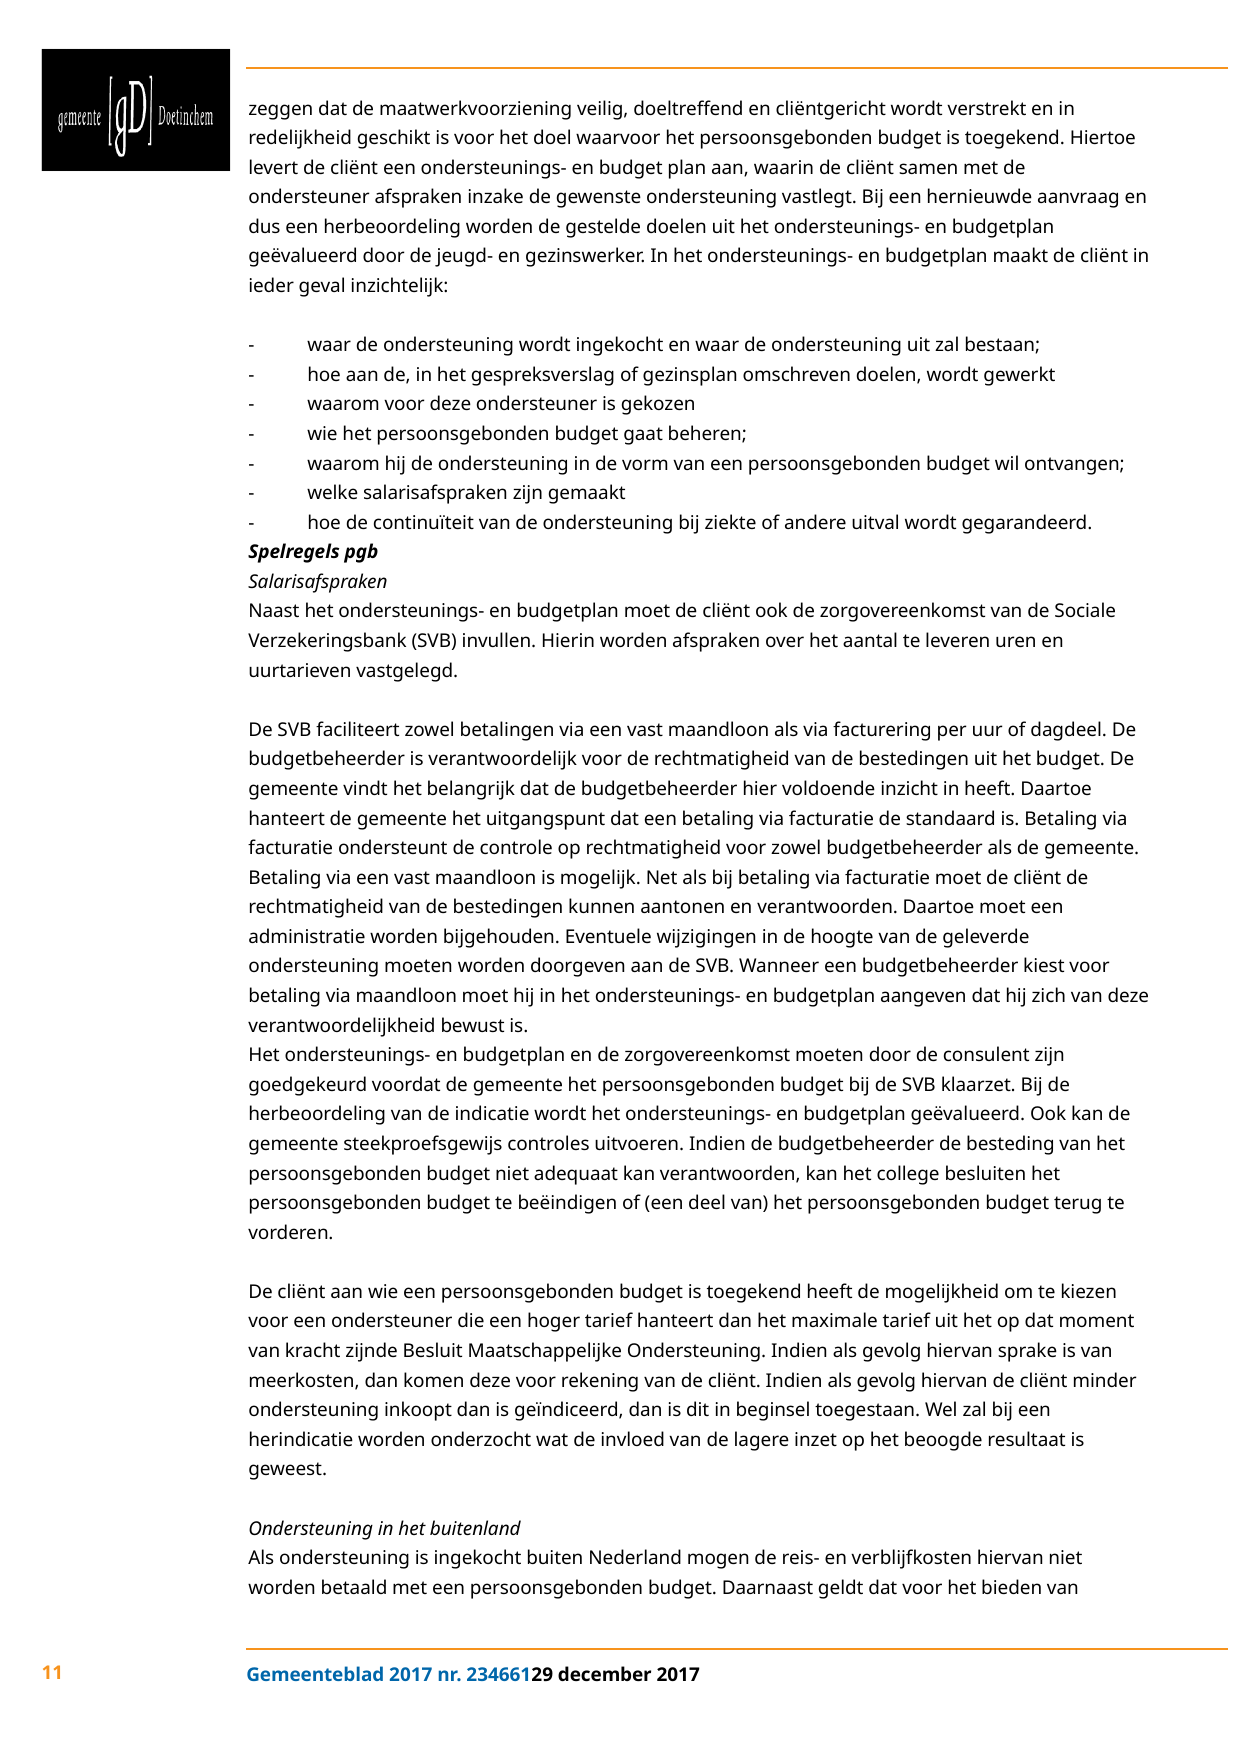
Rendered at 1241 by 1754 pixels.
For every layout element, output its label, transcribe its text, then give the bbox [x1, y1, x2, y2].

text Als ondersteuning is ingekocht buiten Nederland mogen de reis- en verblijfkosten hiervan niet worden betaald met een persoonsgebonden budget. Daarnaast geldt dat voor het bieden van [248, 1544, 1152, 1600]
text Salarisafspraken [248, 568, 1152, 594]
list hoe aan de, in het gespreksverslag of gezinsplan omschreven doelen, wordt gewerkt [248, 361, 1152, 387]
list waar de ondersteuning wordt ingekocht en waar de ondersteuning uit zal bestaan; [248, 331, 1152, 357]
list hoe de continuïteit van de ondersteuning bij ziekte of andere uitval wordt gegarandeerd. [248, 509, 1152, 535]
text De cliënt aan wie een persoonsgebonden budget is toegekend heeft de mogelijkheid om te kiezen voor een ondersteuner die een hoger tarief hanteert dan het maximale tarief uit het op dat moment van kracht zijnde Besluit Maatschappelijke Ondersteuning. Indien als gevolg hiervan sprake is van meerkosten, dan komen deze voor rekening van de cliënt. Indien als gevolg hiervan de cliënt minder ondersteuning inkoopt dan is geïndiceerd, dan is dit in beginsel toegestaan. Wel zal bij een herindicatie worden onderzocht wat de invloed van de lagere inzet op het beoogde resultaat is geweest. [248, 1278, 1152, 1481]
text Spelregels pgb [248, 538, 1152, 564]
text Ondersteuning in het buitenland [248, 1515, 1152, 1541]
text De SVB faciliteert zowel betalingen via een vast maandloon als via facturering per uur of dagdeel. De budgetbeheerder is verantwoordelijk voor de rechtmatigheid van de bestedingen uit het budget. De gemeente vindt het belangrijk dat de budgetbeheerder hier voldoende inzicht in heeft. Daartoe hanteert de gemeente het uitgangspunt dat een betaling via facturatie de standaard is. Betaling via facturatie ondersteunt de controle op rechtmatigheid voor zowel budgetbeheerder als de gemeente. Betaling via een vast maandloon is mogelijk. Net als bij betaling via facturatie moet de cliënt de rechtmatigheid van de bestedingen kunnen aantonen en verantwoorden. Daartoe moet een administratie worden bijgehouden. Eventuele wijzigingen in de hoogte van de geleverde ondersteuning moeten worden doorgeven aan de SVB. Wanneer een budgetbeheerder kiest voor betaling via maandloon moet hij in het ondersteunings- en budgetplan aangeven dat hij zich van deze verantwoordelijkheid bewust is. [248, 716, 1152, 1038]
list welke salarisafspraken zijn gemaakt [248, 479, 1152, 505]
text Het ondersteunings- en budgetplan en de zorgovereenkomst moeten door de consulent zijn goedgekeurd voordat de gemeente het persoonsgebonden budget bij de SVB klaarzet. Bij de herbeoordeling van de indicatie wordt het ondersteunings- en budgetplan geëvalueerd. Ook kan de gemeente steekproefsgewijs controles uitvoeren. Indien de budgetbeheerder de besteding van het persoonsgebonden budget niet adequaat kan verantwoorden, kan het college besluiten het persoonsgebonden budget te beëindigen of (een deel van) het persoonsgebonden budget terug te vorderen. [248, 1041, 1152, 1245]
list wie het persoonsgebonden budget gaat beheren; [248, 420, 1152, 446]
text Naast het ondersteunings- en budgetplan moet de cliënt ook de zorgovereenkomst van de Sociale Verzekeringsbank (SVB) invullen. Hierin worden afspraken over het aantal te leveren uren en uurtarieven vastgelegd. [248, 598, 1152, 683]
picture [41, 47, 231, 172]
list waarom hij de ondersteuning in de vorm van een persoonsgebonden budget wil ontvangen; [248, 450, 1152, 476]
text zeggen dat de maatwerkvoorziening veilig, doeltreffend en cliëntgericht wordt verstrekt en in redelijkheid geschikt is voor het doel waarvoor het persoonsgebonden budget is toegekend. Hiertoe levert de cliënt een ondersteunings- en budget plan aan, waarin de cliënt samen met de ondersteuner afspraken inzake de gewenste ondersteuning vastlegt. Bij een hernieuwde aanvraag en dus een herbeoordeling worden de gestelde doelen uit het ondersteunings- en budgetplan geëvalueerd door de jeugd- en gezinswerker. In het ondersteunings- en budgetplan maakt de cliënt in ieder geval inzichtelijk: [248, 95, 1152, 298]
list waarom voor deze ondersteuner is gekozen [248, 391, 1152, 416]
